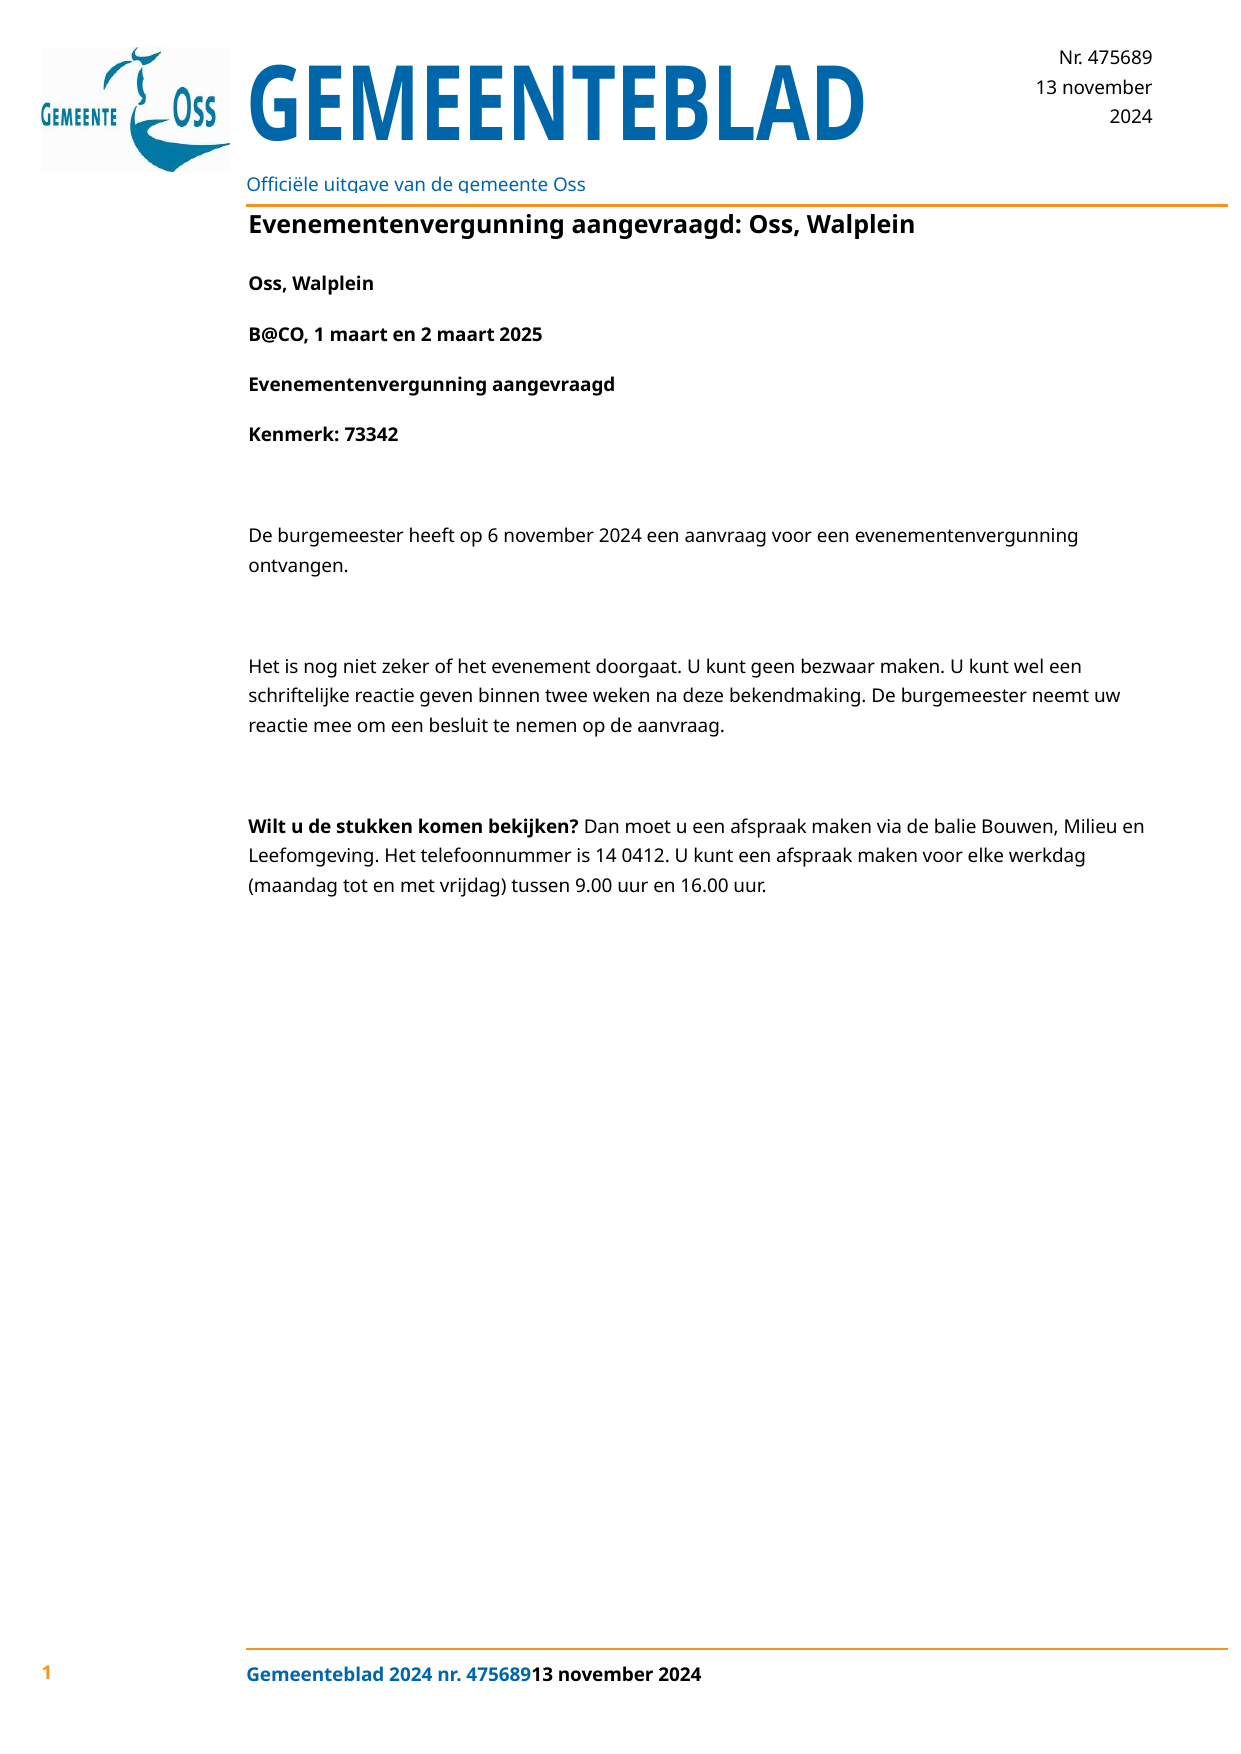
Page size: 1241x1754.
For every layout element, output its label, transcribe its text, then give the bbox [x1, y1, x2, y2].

text De burgemeester heeft op 6 november 2024 een aanvraag voor een evenementenvergunning ontvangen. [248, 522, 1152, 578]
text Evenementenvergunning aangevraagd [248, 371, 1152, 397]
text B@CO, 1 maart en 2 maart 2025 [248, 321, 1152, 346]
text Wilt u de stukken komen bekijken? Dan moet u een afspraak maken via de balie Bouwen, Milieu en Leefomgeving. Het telefoonnummer is 14 0412. U kunt een afspraak maken voor elke werkdag (maandag tot en met vrijdag) tussen 9.00 uur en 16.00 uur. [248, 813, 1152, 898]
text Kenmerk: 73342 [248, 422, 1152, 447]
picture [41, 47, 231, 172]
text Het is nog niet zeker of het evenement doorgaat. U kunt geen bezwaar maken. U kunt wel een schriftelijke reactie geven binnen twee weken na deze bekendmaking. De burgemeester neemt uw reactie mee om een besluit te nemen op de aanvraag. [248, 653, 1152, 738]
text Oss, Walplein [248, 270, 1152, 296]
text Evenementenvergunning aangevraagd: Oss, Walplein [248, 207, 1152, 241]
